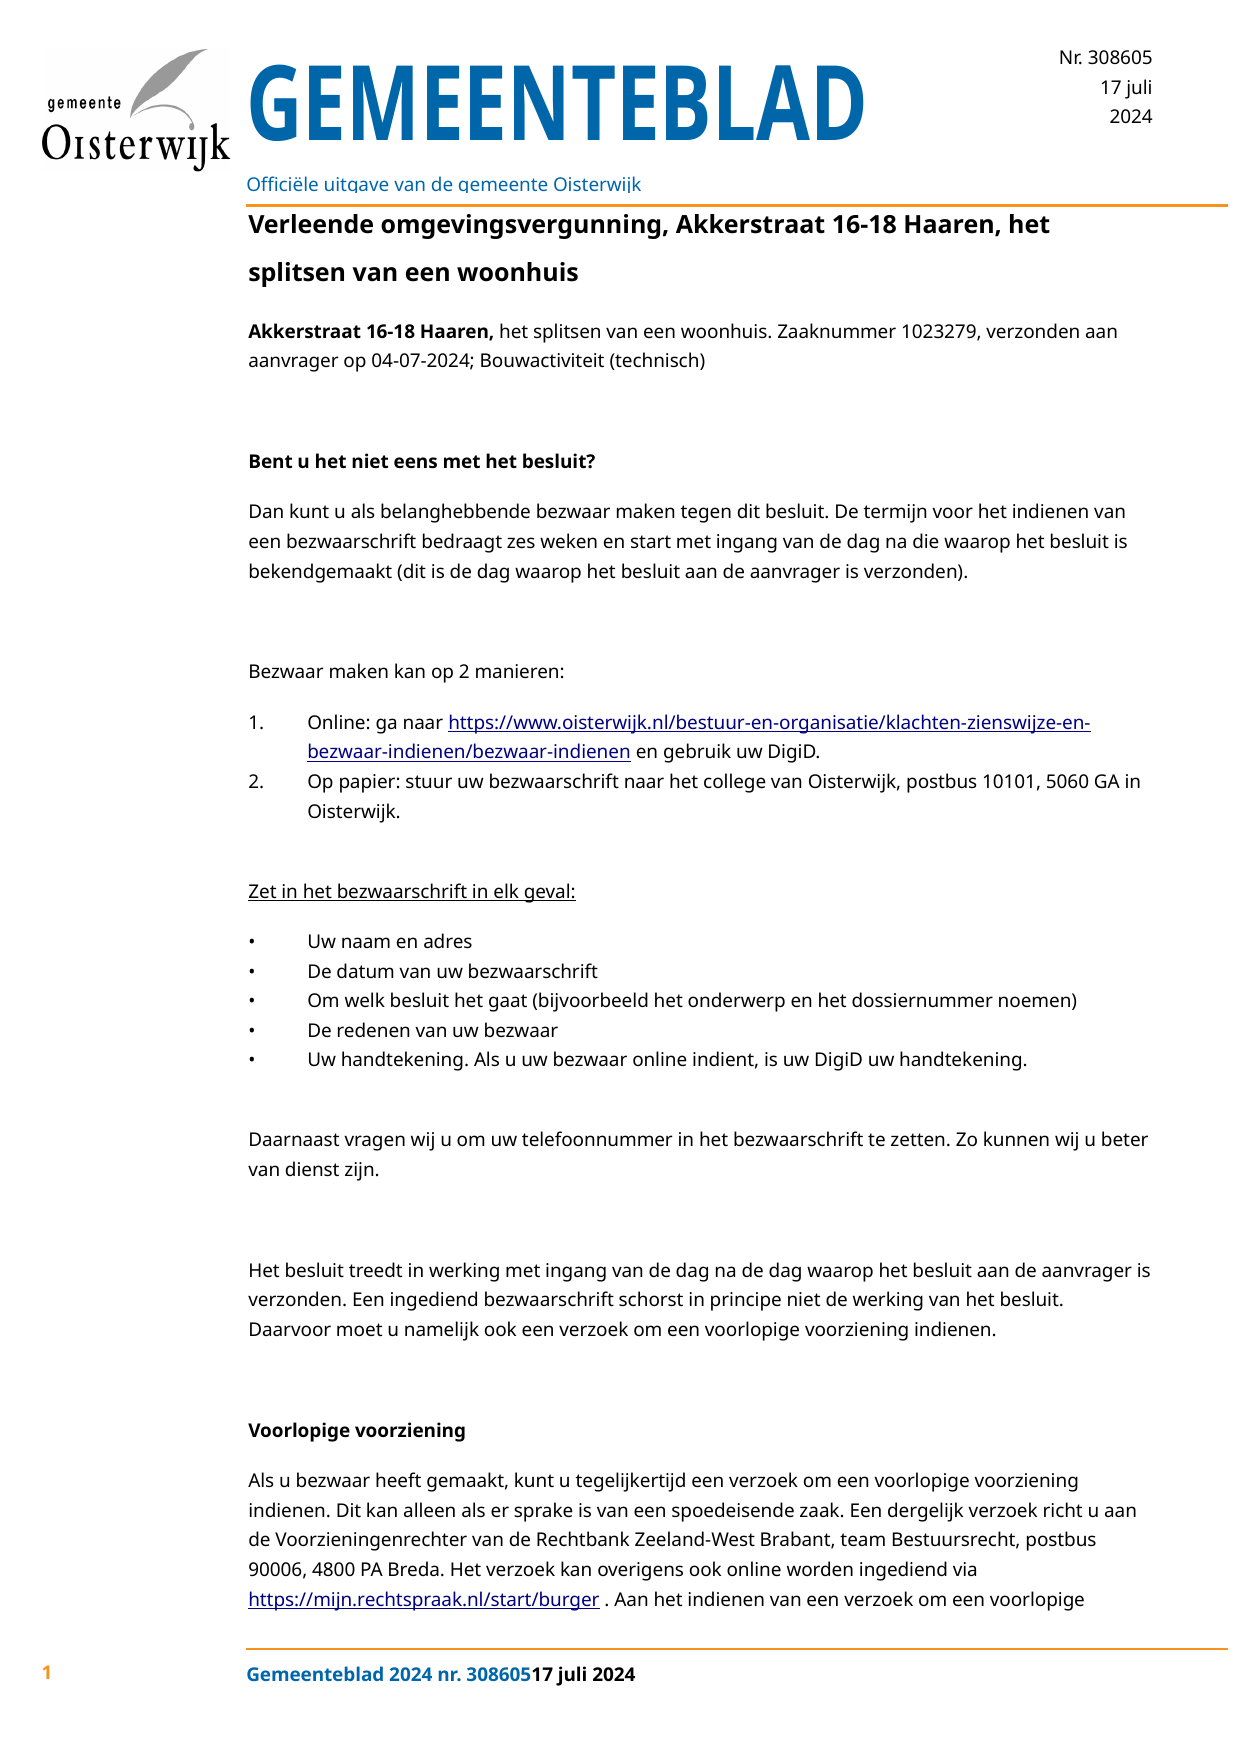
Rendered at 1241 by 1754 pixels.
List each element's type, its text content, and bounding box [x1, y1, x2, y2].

list Uw naam en adres [248, 928, 1152, 954]
list Op papier: stuur uw bezwaarschrift naar het college van Oisterwijk, postbus 10101, 5060 GA in Oisterwijk. [248, 768, 1152, 824]
text Zet in het bezwaarschrift in elk geval: [248, 878, 1152, 904]
text Daarnaast vragen wij u om uw telefoonnummer in het bezwaarschrift te zetten. Zo kunnen wij u beter van dienst zijn. [248, 1127, 1152, 1182]
list De datum van uw bezwaarschrift [248, 958, 1152, 984]
text Akkerstraat 16-18 Haaren, het splitsen van een woonhuis. Zaaknummer 1023279, verzonden aan aanvrager op 04-07-2024; Bouwactiviteit (technisch) [248, 318, 1152, 373]
list Online: ga naar https://www.oisterwijk.nl/bestuur-en-organisatie/klachten-zienswijze-en-bezwaar-indienen/bezwaar-indienen en gebruik uw DigiD. [248, 709, 1152, 764]
text Het besluit treedt in werking met ingang van de dag na de dag waarop het besluit aan de aanvrager is verzonden. Een ingediend bezwaarschrift schorst in principe niet de werking van het besluit. Daarvoor moet u namelijk ook een verzoek om een voorlopige voorziening indienen. [248, 1257, 1152, 1342]
text Dan kunt u als belanghebbende bezwaar maken tegen dit besluit. De termijn voor het indienen van een bezwaarschrift bedraagt zes weken en start met ingang van de dag na die waarop het besluit is bekendgemaakt (dit is de dag waarop het besluit aan de aanvrager is verzonden). [248, 499, 1152, 584]
picture [41, 47, 231, 172]
text Bezwaar maken kan op 2 manieren: [248, 659, 1152, 684]
text Als u bezwaar heeft gemaakt, kunt u tegelijkertijd een verzoek om een voorlopige voorziening indienen. Dit kan alleen als er sprake is van een spoedeisende zaak. Een dergelijk verzoek richt u aan de Voorzieningenrechter van de Rechtbank Zeeland-West Brabant, team Bestuursrecht, postbus 90006, 4800 PA Breda. Het verzoek kan overigens ook online worden ingediend via https://mijn.rechtspraak.nl/start/burger . Aan het indienen van een verzoek om een voorlopige [248, 1467, 1152, 1612]
list Om welk besluit het gaat (bijvoorbeeld het onderwerp en het dossiernummer noemen) [248, 987, 1152, 1013]
list Uw handtekening. Als u uw bezwaar online indient, is uw DigiD uw handtekening. [248, 1047, 1152, 1072]
text Voorlopige voorziening [248, 1417, 1152, 1443]
text Bent u het niet eens met het besluit? [248, 448, 1152, 474]
list De redenen van uw bezwaar [248, 1017, 1152, 1043]
text Verleende omgevingsvergunning, Akkerstraat 16-18 Haaren, het splitsen van een woonhuis [248, 207, 1152, 288]
